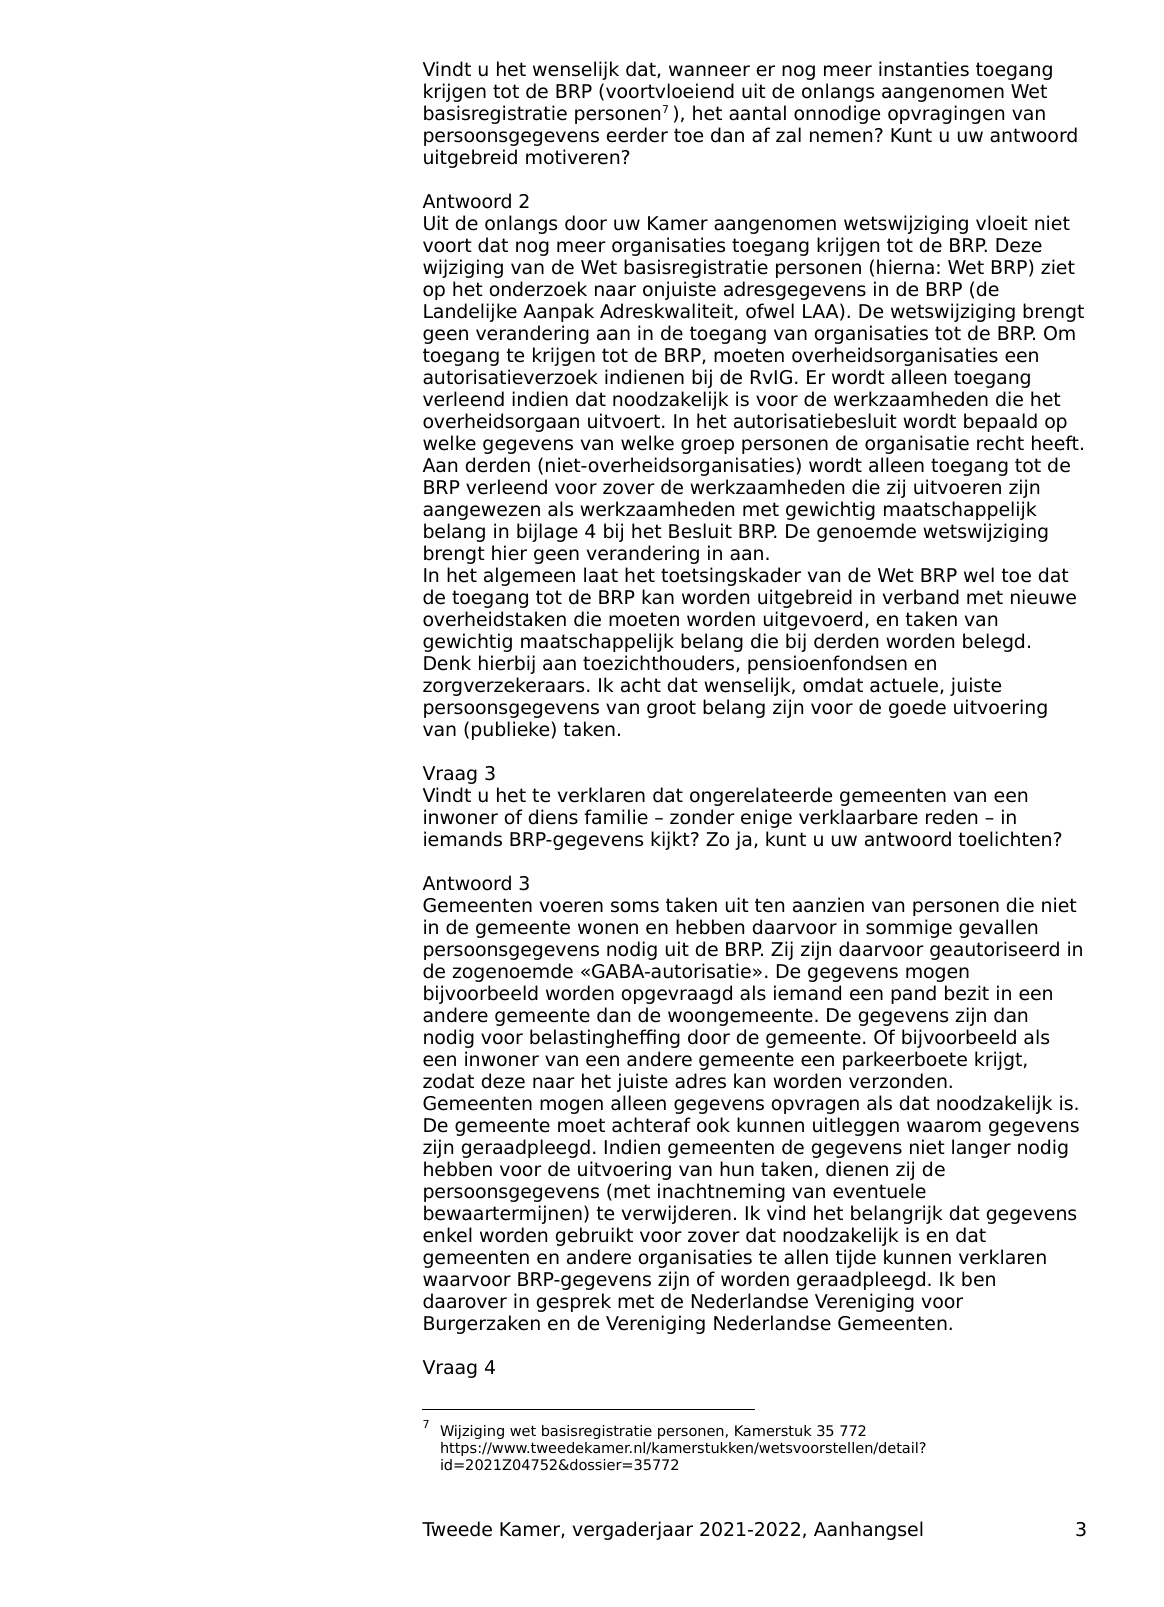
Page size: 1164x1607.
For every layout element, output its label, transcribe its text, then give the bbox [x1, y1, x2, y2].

text Vraag 4 [422, 1357, 1087, 1379]
text Vraag 3 [422, 763, 1087, 785]
text Gemeenten voeren soms taken uit ten aanzien van personen die niet in de gemeente wonen en hebben daarvoor in sommige gevallen persoonsgegevens nodig uit de BRP. Zij zijn daarvoor geautoriseerd in de zogenoemde «GABA-autorisatie». De gegevens mogen bijvoorbeeld worden opgevraagd als iemand een pand bezit in een andere gemeente dan de woongemeente. De gegevens zijn dan nodig voor belastingheffing door de gemeente. Of bijvoorbeeld als een inwoner van een andere gemeente een parkeerboete krijgt, zodat deze naar het juiste adres kan worden verzonden. [422, 895, 1087, 1093]
text Antwoord 2 [422, 191, 1087, 213]
text Vindt u het te verklaren dat ongerelateerde gemeenten van een inwoner of diens familie – zonder enige verklaarbare reden – in iemands BRP-gegevens kijkt? Zo ja, kunt u uw antwoord toelichten? [422, 785, 1087, 851]
text Gemeenten mogen alleen gegevens opvragen als dat noodzakelijk is. De gemeente moet achteraf ook kunnen uitleggen waarom gegevens zijn geraadpleegd. Indien gemeenten de gegevens niet langer nodig hebben voor de uitvoering van hun taken, dienen zij de persoonsgegevens (met inachtneming van eventuele bewaartermijnen) te verwijderen. Ik vind het belangrijk dat gegevens enkel worden gebruikt voor zover dat noodzakelijk is en dat gemeenten en andere organisaties te allen tijde kunnen verklaren waarvoor BRP-gegevens zijn of worden geraadpleegd. Ik ben daarover in gesprek met de Nederlandse Vereniging voor Burgerzaken en de Vereniging Nederlandse Gemeenten. [422, 1093, 1087, 1334]
text Vindt u het wenselijk dat, wanneer er nog meer instanties toegang krijgen tot de BRP (voortvloeiend uit de onlangs aangenomen Wet basisregistratie personen), het aantal onnodige opvragingen van persoonsgegevens eerder toe dan af zal nemen? Kunt u uw antwoord uitgebreid motiveren? [422, 59, 1087, 169]
text Wijziging wet basisregistratie personen, Kamerstuk 35 772 https://www.tweedekamer.nl/kamerstukken/wetsvoorstellen/detail?id=2021Z04752&dossier=35772 [422, 1418, 1087, 1474]
text In het algemeen laat het toetsingskader van de Wet BRP wel toe dat de toegang tot de BRP kan worden uitgebreid in verband met nieuwe overheidstaken die moeten worden uitgevoerd, en taken van gewichtig maatschappelijk belang die bij derden worden belegd. Denk hierbij aan toezichthouders, pensioenfondsen en zorgverzekeraars. Ik acht dat wenselijk, omdat actuele, juiste persoonsgegevens van groot belang zijn voor de goede uitvoering van (publieke) taken. [422, 565, 1087, 741]
text Antwoord 3 [422, 873, 1087, 895]
text Uit de onlangs door uw Kamer aangenomen wetswijziging vloeit niet voort dat nog meer organisaties toegang krijgen tot de BRP. Deze wijziging van de Wet basisregistratie personen (hierna: Wet BRP) ziet op het onderzoek naar onjuiste adresgegevens in de BRP (de Landelijke Aanpak Adreskwaliteit, ofwel LAA). De wetswijziging brengt geen verandering aan in de toegang van organisaties tot de BRP. Om toegang te krijgen tot de BRP, moeten overheidsorganisaties een autorisatieverzoek indienen bij de RvIG. Er wordt alleen toegang verleend indien dat noodzakelijk is voor de werkzaamheden die het overheidsorgaan uitvoert. In het autorisatiebesluit wordt bepaald op welke gegevens van welke groep personen de organisatie recht heeft. Aan derden (niet-overheidsorganisaties) wordt alleen toegang tot de BRP verleend voor zover de werkzaamheden die zij uitvoeren zijn aangewezen als werkzaamheden met gewichtig maatschappelijk belang in bijlage 4 bij het Besluit BRP. De genoemde wetswijziging brengt hier geen verandering in aan. [422, 213, 1087, 565]
